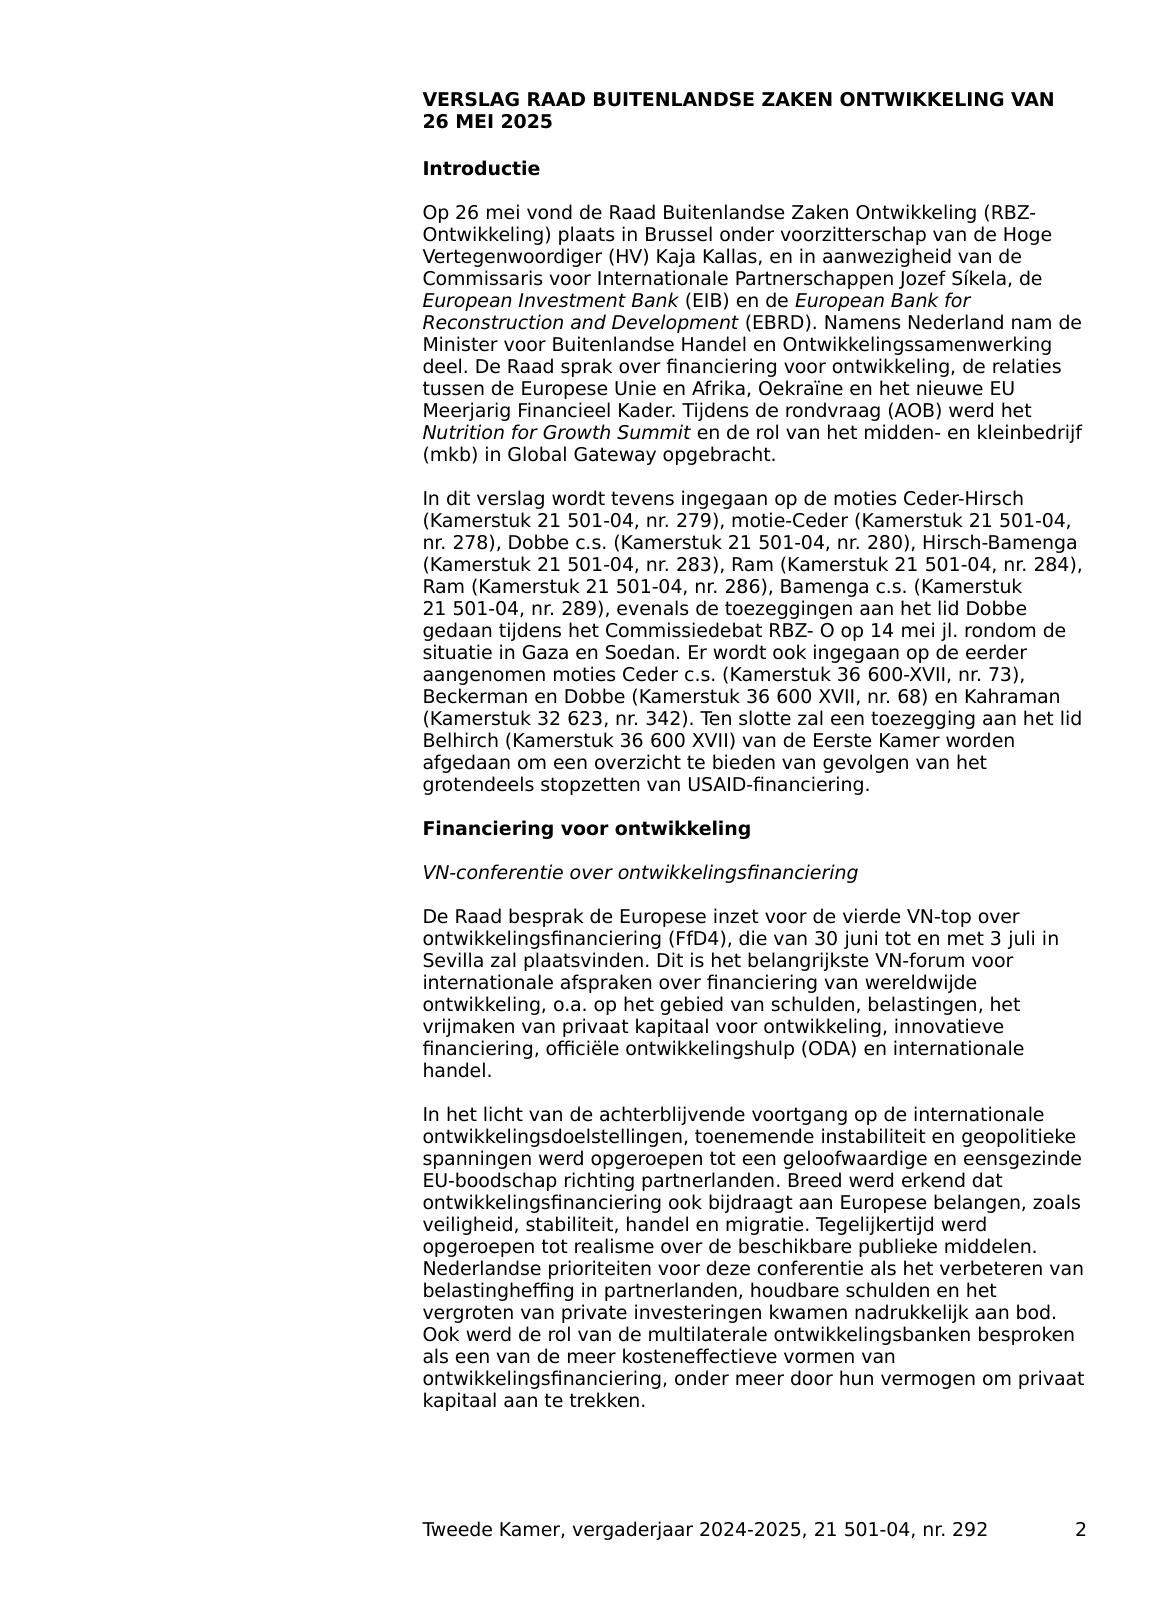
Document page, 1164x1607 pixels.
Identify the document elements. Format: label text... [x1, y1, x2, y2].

subtitle VN-conferentie over ontwikkelingsfinanciering [422, 862, 1087, 884]
text Op 26 mei vond de Raad Buitenlandse Zaken Ontwikkeling (RBZ-Ontwikkeling) plaats in Brussel onder voorzitterschap van de Hoge Vertegenwoordiger (HV) Kaja Kallas, en in aanwezigheid van de Commissaris voor Internationale Partnerschappen Jozef Síkela, de European Investment Bank (EIB) en de European Bank for Reconstruction and Development (EBRD). Namens Nederland nam de Minister voor Buitenlandse Handel en Ontwikkelingssamenwerking deel. De Raad sprak over financiering voor ontwikkeling, de relaties tussen de Europese Unie en Afrika, Oekraïne en het nieuwe EU Meerjarig Financieel Kader. Tijdens de rondvraag (AOB) werd het Nutrition for Growth Summit en de rol van het midden- en kleinbedrijf (mkb) in Global Gateway opgebracht. [422, 202, 1087, 466]
subtitle VERSLAG RAAD BUITENLANDSE ZAKEN ONTWIKKELING VAN 26 MEI 2025 [422, 89, 1087, 133]
text De Raad besprak de Europese inzet voor de vierde VN-top over ontwikkelingsfinanciering (FfD4), die van 30 juni tot en met 3 juli in Sevilla zal plaatsvinden. Dit is het belangrijkste VN-forum voor internationale afspraken over financiering van wereldwijde ontwikkeling, o.a. op het gebied van schulden, belastingen, het vrijmaken van privaat kapitaal voor ontwikkeling, innovatieve financiering, officiële ontwikkelingshulp (ODA) en internationale handel. [422, 906, 1087, 1082]
text In dit verslag wordt tevens ingegaan op de moties Ceder-Hirsch (Kamerstuk 21 501-04, nr. 279), motie-Ceder (Kamerstuk 21 501-04, nr. 278), Dobbe c.s. (Kamerstuk 21 501-04, nr. 280), Hirsch-Bamenga (Kamerstuk 21 501-04, nr. 283), Ram (Kamerstuk 21 501-04, nr. 284), Ram (Kamerstuk 21 501-04, nr. 286), Bamenga c.s. (Kamerstuk 21 501-04, nr. 289), evenals de toezeggingen aan het lid Dobbe gedaan tijdens het Commissiedebat RBZ- O op 14 mei jl. rondom de situatie in Gaza en Soedan. Er wordt ook ingegaan op de eerder aangenomen moties Ceder c.s. (Kamerstuk 36 600-XVII, nr. 73), Beckerman en Dobbe (Kamerstuk 36 600 XVII, nr. 68) en Kahraman (Kamerstuk 32 623, nr. 342). Ten slotte zal een toezegging aan het lid Belhirch (Kamerstuk 36 600 XVII) van de Eerste Kamer worden afgedaan om een overzicht te bieden van gevolgen van het grotendeels stopzetten van USAID-financiering. [422, 488, 1087, 796]
text In het licht van de achterblijvende voortgang op de internationale ontwikkelingsdoelstellingen, toenemende instabiliteit en geopolitieke spanningen werd opgeroepen tot een geloofwaardige en eensgezinde EU-boodschap richting partnerlanden. Breed werd erkend dat ontwikkelingsfinanciering ook bijdraagt aan Europese belangen, zoals veiligheid, stabiliteit, handel en migratie. Tegelijkertijd werd opgeroepen tot realisme over de beschikbare publieke middelen. Nederlandse prioriteiten voor deze conferentie als het verbeteren van belastingheffing in partnerlanden, houdbare schulden en het vergroten van private investeringen kwamen nadrukkelijk aan bod. Ook werd de rol van de multilaterale ontwikkelingsbanken besproken als een van de meer kosteneffectieve vormen van ontwikkelingsfinanciering, onder meer door hun vermogen om privaat kapitaal aan te trekken. [422, 1104, 1087, 1412]
subtitle Introductie [422, 158, 1087, 180]
subtitle Financiering voor ontwikkeling [422, 818, 1087, 840]
